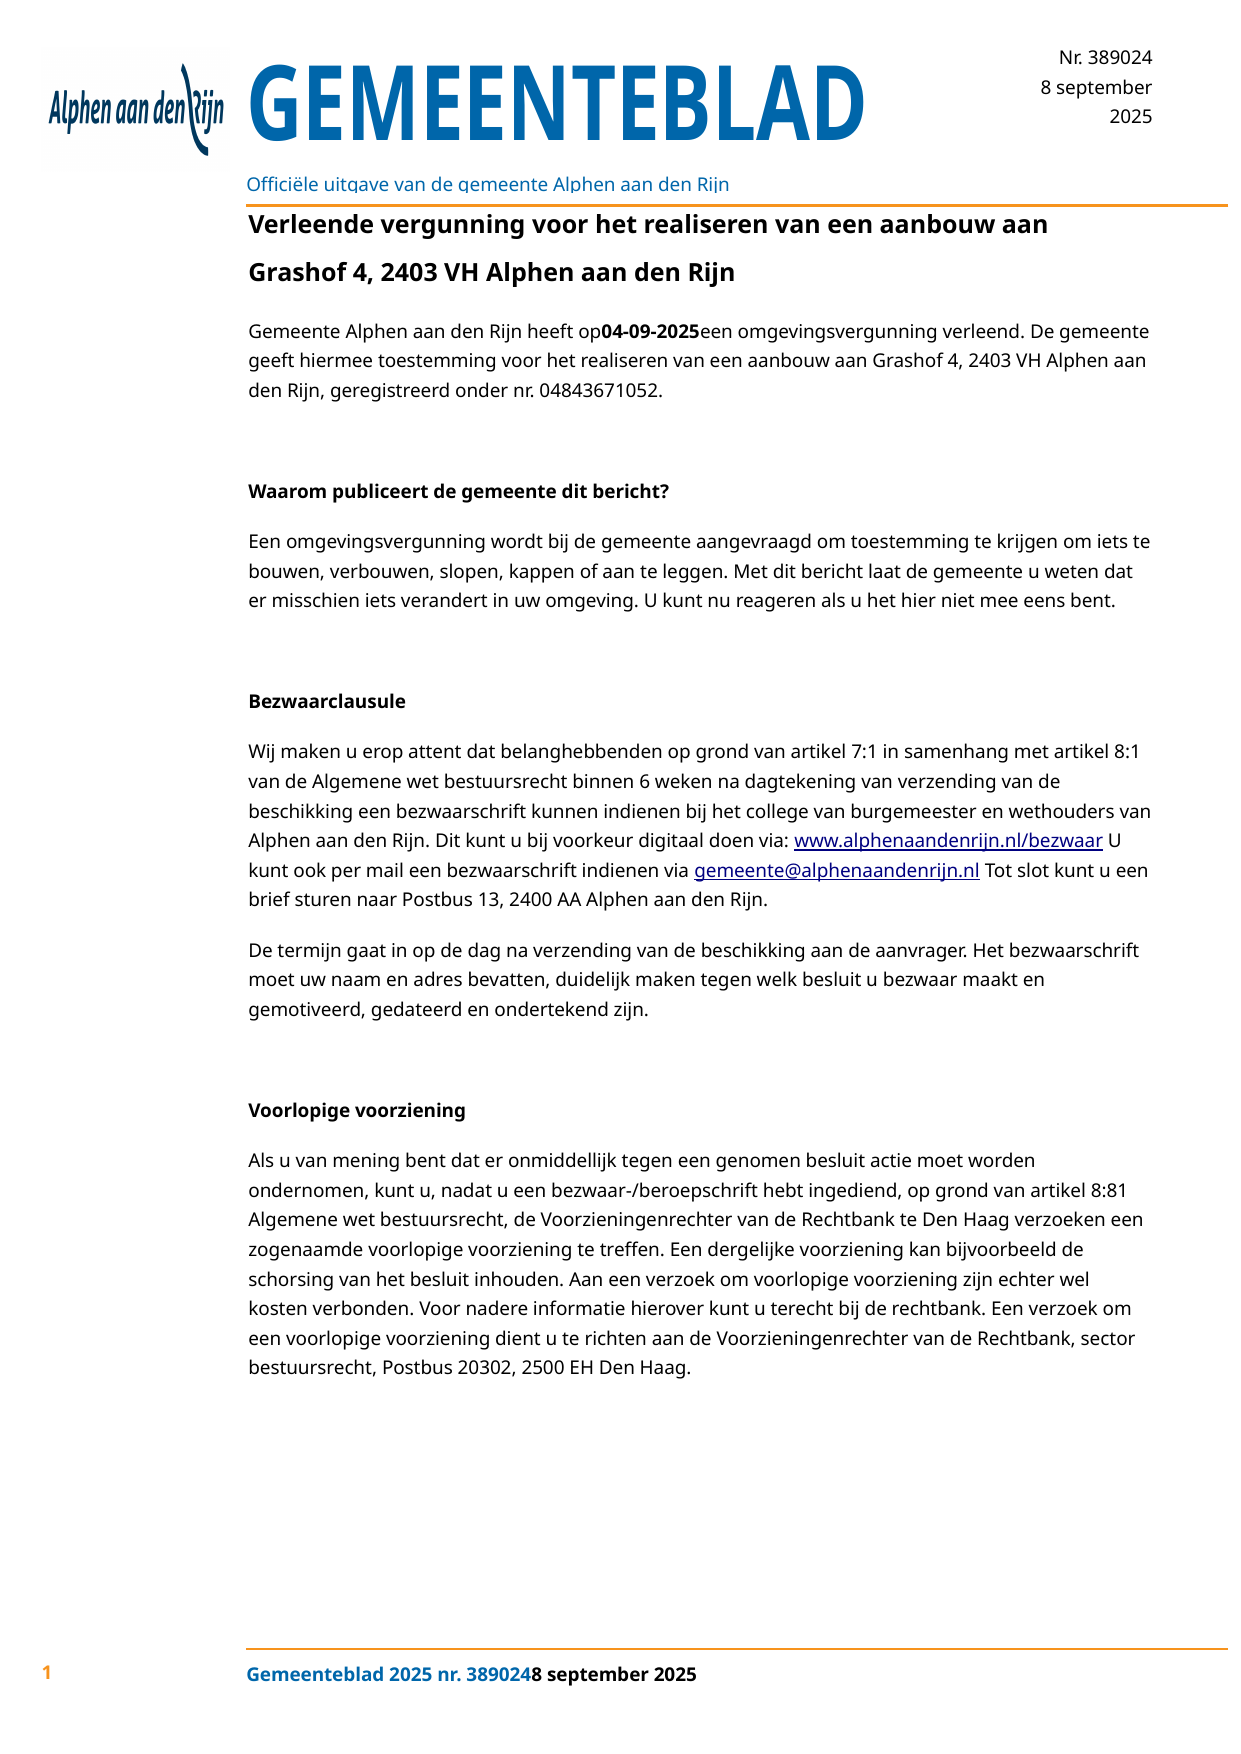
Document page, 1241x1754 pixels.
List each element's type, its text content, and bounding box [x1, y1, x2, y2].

text Verleende vergunning voor het realiseren van een aanbouw aan Grashof 4, 2403 VH Alphen aan den Rijn [248, 207, 1152, 288]
text Een omgevingsvergunning wordt bij de gemeente aangevraagd om toestemming te krijgen om iets te bouwen, verbouwen, slopen, kappen of aan te leggen. Met dit bericht laat de gemeente u weten dat er misschien iets verandert in uw omgeving. U kunt nu reageren als u het hier niet mee eens bent. [248, 528, 1152, 613]
text Bezwaarclausule [248, 688, 1152, 714]
text Waarom publiceert de gemeente dit bericht? [248, 478, 1152, 504]
text Gemeente Alphen aan den Rijn heeft op04-09-2025een omgevingsvergunning verleend. De gemeente geeft hiermee toestemming voor het realiseren van een aanbouw aan Grashof 4, 2403 VH Alphen aan den Rijn, geregistreerd onder nr. 04843671052. [248, 318, 1152, 403]
text Voorlopige voorziening [248, 1097, 1152, 1123]
text Wij maken u erop attent dat belanghebbenden op grond van artikel 7:1 in samenhang met artikel 8:1 van de Algemene wet bestuursrecht binnen 6 weken na dagtekening van verzending van de beschikking een bezwaarschrift kunnen indienen bij het college van burgemeester en wethouders van Alphen aan den Rijn. Dit kunt u bij voorkeur digitaal doen via: www.alphenaandenrijn.nl/bezwaar U kunt ook per mail een bezwaarschrift indienen via gemeente@alphenaandenrijn.nl Tot slot kunt u een brief sturen naar Postbus 13, 2400 AA Alphen aan den Rijn. [248, 739, 1152, 912]
picture [41, 47, 231, 172]
text Als u van mening bent dat er onmiddellijk tegen een genomen besluit actie moet worden ondernomen, kunt u, nadat u een bezwaar-/beroepschrift hebt ingediend, op grond van artikel 8:81 Algemene wet bestuursrecht, de Voorzieningenrechter van de Rechtbank te Den Haag verzoeken een zogenaamde voorlopige voorziening te treffen. Een dergelijke voorziening kan bijvoorbeeld de schorsing van het besluit inhouden. Aan een verzoek om voorlopige voorziening zijn echter wel kosten verbonden. Voor nadere informatie hierover kunt u terecht bij de rechtbank. Een verzoek om een voorlopige voorziening dient u te richten aan de Voorzieningenrechter van de Rechtbank, sector bestuursrecht, Postbus 20302, 2500 EH Den Haag. [248, 1147, 1152, 1380]
text De termijn gaat in op de dag na verzending van de beschikking aan de aanvrager. Het bezwaarschrift moet uw naam en adres bevatten, duidelijk maken tegen welk besluit u bezwaar maakt en gemotiveerd, gedateerd en ondertekend zijn. [248, 937, 1152, 1022]
